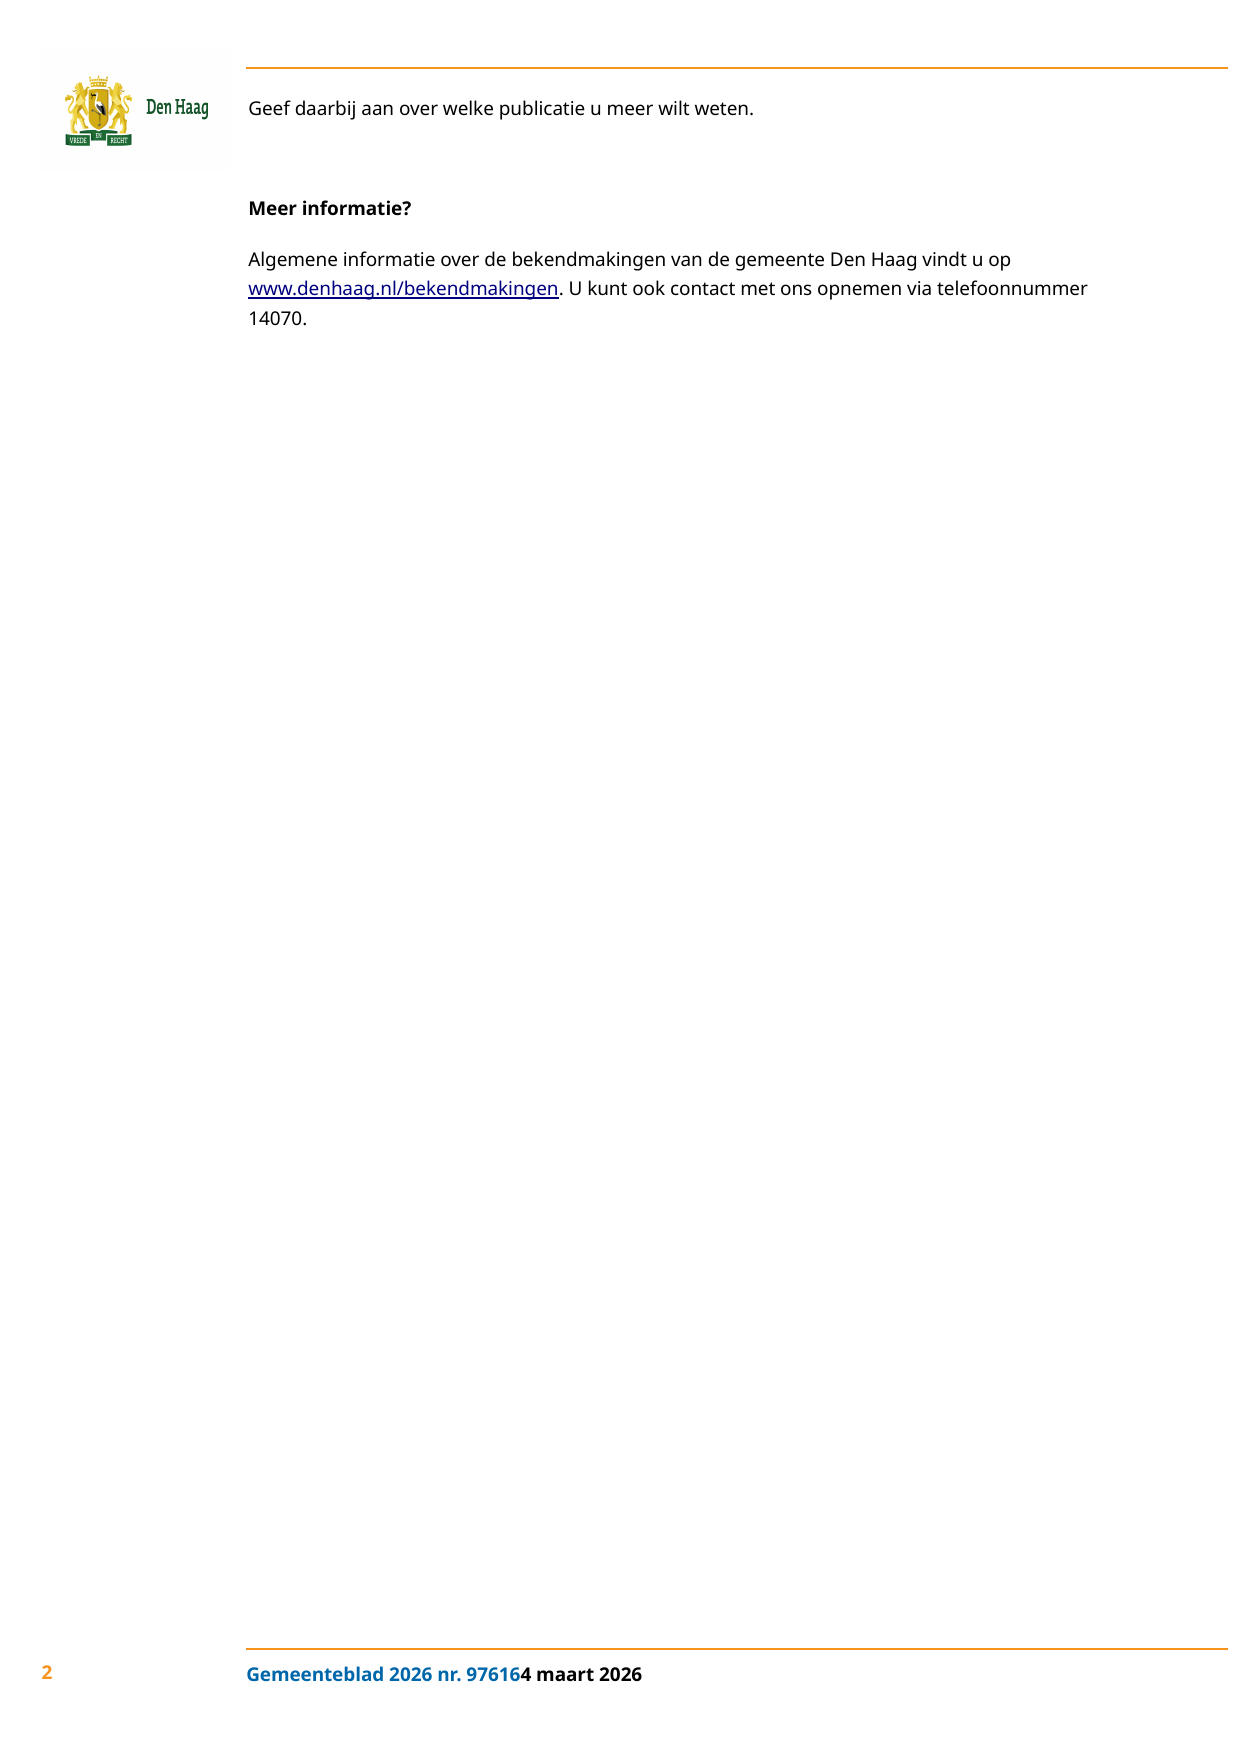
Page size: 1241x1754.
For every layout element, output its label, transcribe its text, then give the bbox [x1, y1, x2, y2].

text Algemene informatie over de bekendmakingen van de gemeente Den Haag vindt u op www.denhaag.nl/bekendmakingen. U kunt ook contact met ons opnemen via telefoonnummer 14070. [248, 246, 1152, 331]
text Geef daarbij aan over welke publicatie u meer wilt weten. [248, 95, 1152, 121]
picture [41, 47, 231, 172]
text Meer informatie? [248, 196, 1152, 221]
